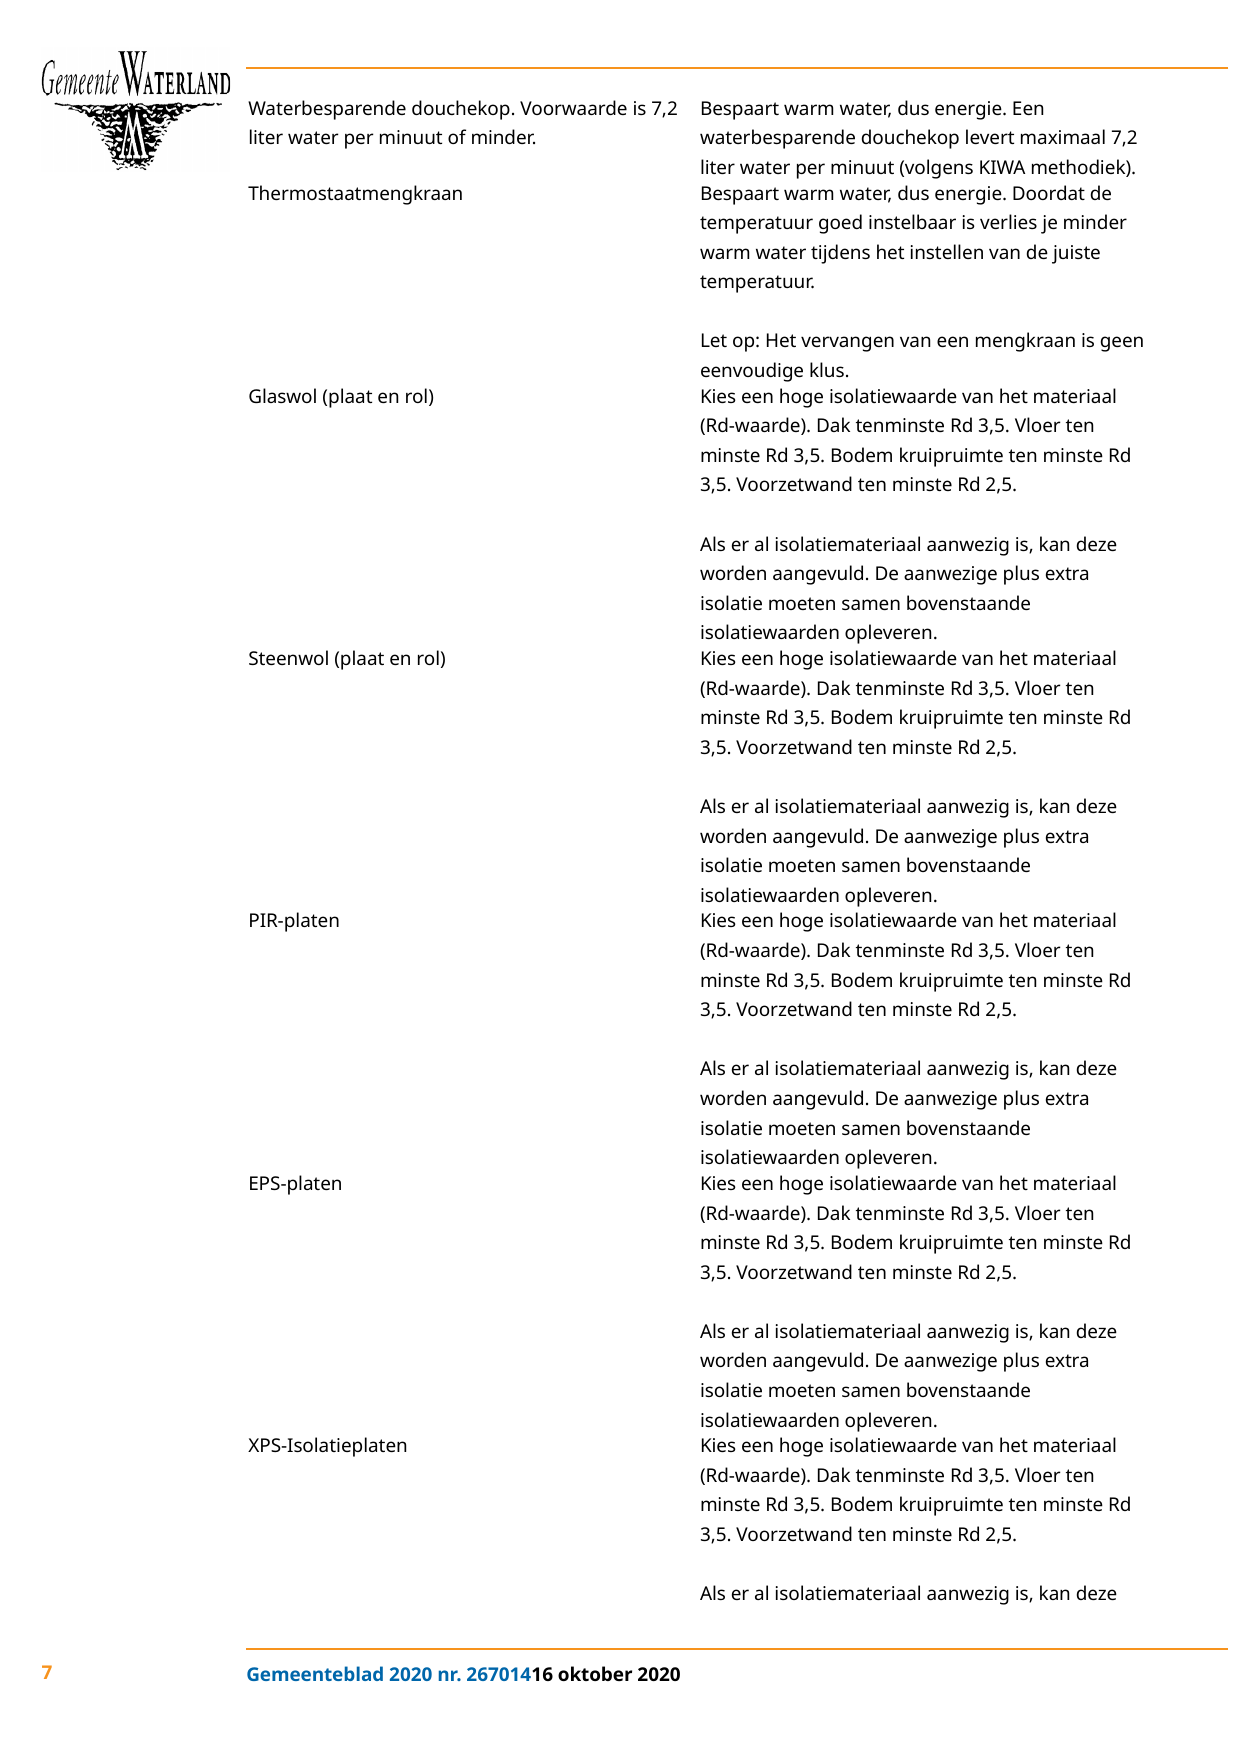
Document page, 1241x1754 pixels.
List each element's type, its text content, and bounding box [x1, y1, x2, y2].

table_cell Glaswol (plaat en rol) [248, 383, 700, 645]
table_cell Steenwol (plaat en rol) [248, 645, 700, 908]
table_cell Thermostaatmengkraan [248, 180, 700, 383]
table_cell EPS-platen [248, 1170, 700, 1432]
table_cell Kies een hoge isolatiewaarde van het materiaal (Rd-waarde). Dak tenminste Rd 3,5. Vloer ten minste Rd 3,5. Bodem kruipruimte ten minste Rd 3,5. Voorzetwand ten minste Rd 2,5. Als er al isolatiemateriaal aanwezig is, kan deze [700, 1433, 1152, 1606]
table_cell Kies een hoge isolatiewaarde van het materiaal (Rd-waarde). Dak tenminste Rd 3,5. Vloer ten minste Rd 3,5. Bodem kruipruimte ten minste Rd 3,5. Voorzetwand ten minste Rd 2,5. Als er al isolatiemateriaal aanwezig is, kan deze worden aangevuld. De aanwezige plus extra isolatie moeten samen bovenstaande isolatiewaarden opleveren. [700, 645, 1152, 908]
table_cell Bespaart warm water, dus energie. Doordat de temperatuur goed instelbaar is verlies je minder warm water tijdens het instellen van de juiste temperatuur. Let op: Het vervangen van een mengkraan is geen eenvoudige klus. [700, 180, 1152, 383]
table_cell Kies een hoge isolatiewaarde van het materiaal (Rd-waarde). Dak tenminste Rd 3,5. Vloer ten minste Rd 3,5. Bodem kruipruimte ten minste Rd 3,5. Voorzetwand ten minste Rd 2,5. Als er al isolatiemateriaal aanwezig is, kan deze worden aangevuld. De aanwezige plus extra isolatie moeten samen bovenstaande isolatiewaarden opleveren. [700, 383, 1152, 645]
table_cell PIR-platen [248, 908, 700, 1170]
table_cell Kies een hoge isolatiewaarde van het materiaal (Rd-waarde). Dak tenminste Rd 3,5. Vloer ten minste Rd 3,5. Bodem kruipruimte ten minste Rd 3,5. Voorzetwand ten minste Rd 2,5. Als er al isolatiemateriaal aanwezig is, kan deze worden aangevuld. De aanwezige plus extra isolatie moeten samen bovenstaande isolatiewaarden opleveren. [700, 1170, 1152, 1432]
table_cell Waterbesparende douchekop. Voorwaarde is 7,2 liter water per minuut of minder. [248, 95, 700, 180]
picture [41, 47, 231, 172]
table_cell Bespaart warm water, dus energie. Een waterbesparende douchekop levert maximaal 7,2 liter water per minuut (volgens KIWA methodiek). [700, 95, 1152, 180]
table_cell XPS-Isolatieplaten [248, 1433, 700, 1606]
table_cell Kies een hoge isolatiewaarde van het materiaal (Rd-waarde). Dak tenminste Rd 3,5. Vloer ten minste Rd 3,5. Bodem kruipruimte ten minste Rd 3,5. Voorzetwand ten minste Rd 2,5. Als er al isolatiemateriaal aanwezig is, kan deze worden aangevuld. De aanwezige plus extra isolatie moeten samen bovenstaande isolatiewaarden opleveren. [700, 908, 1152, 1170]
